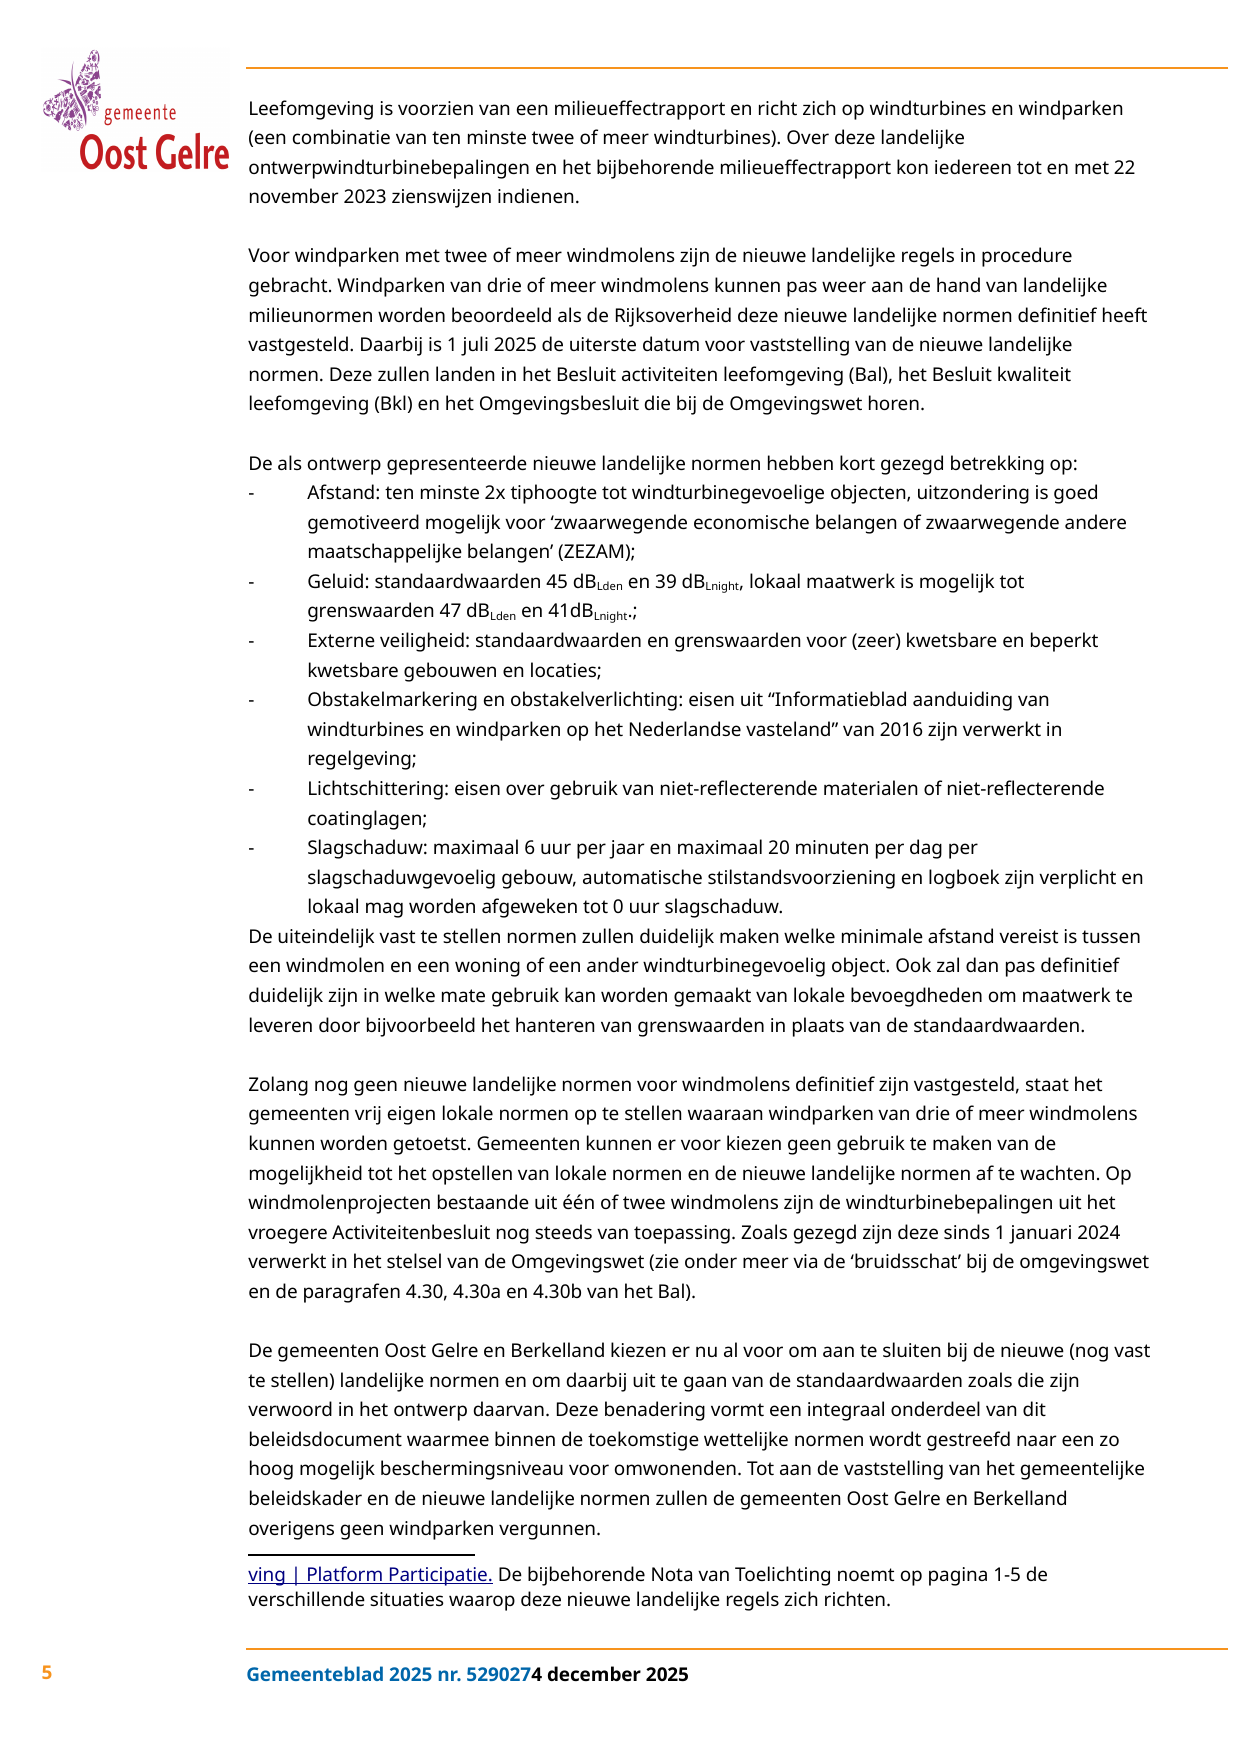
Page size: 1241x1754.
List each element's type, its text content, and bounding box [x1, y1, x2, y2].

list Obstakelmarkering en obstakelverlichting: eisen uit “Informatieblad aanduiding van windturbines en windparken op het Nederlandse vasteland” van 2016 zijn verwerkt in regelgeving; [248, 686, 1152, 771]
list Slagschaduw: maximaal 6 uur per jaar en maximaal 20 minuten per dag per slagschaduwgevoelig gebouw, automatische stilstandsvoorziening en logboek zijn verplicht en lokaal mag worden afgeweken tot 0 uur slagschaduw. [248, 834, 1152, 919]
list Geluid: standaardwaarden 45 dBLden en 39 dBLnight, lokaal maatwerk is mogelijk tot grenswaarden 47 dBLden en 41dBLnight.; [248, 568, 1152, 623]
list Afstand: ten minste 2x tiphoogte tot windturbinegevoelige objecten, uitzondering is goed gemotiveerd mogelijk voor ‘zwaarwegende economische belangen of zwaarwegende andere maatschappelijke belangen’ (ZEZAM); [248, 479, 1152, 564]
list Externe veiligheid: standaardwaarden en grenswaarden voor (zeer) kwetsbare en beperkt kwetsbare gebouwen en locaties; [248, 627, 1152, 683]
text Voor windparken met twee of meer windmolens zijn de nieuwe landelijke regels in procedure gebracht. Windparken van drie of meer windmolens kunnen pas weer aan de hand van landelijke milieunormen worden beoordeeld als de Rijksoverheid deze nieuwe landelijke normen definitief heeft vastgesteld. Daarbij is 1 juli 2025 de uiterste datum voor vaststelling van de nieuwe landelijke normen. Deze zullen landen in het Besluit activiteiten leefomgeving (Bal), het Besluit kwaliteit leefomgeving (Bkl) en het Omgevingsbesluit die bij de Omgevingswet horen. [248, 243, 1152, 416]
text De als ontwerp gepresenteerde nieuwe landelijke normen hebben kort gezegd betrekking op: [248, 450, 1152, 476]
text Leefomgeving is voorzien van een milieueffectrapport en richt zich op windturbines en windparken (een combinatie van ten minste twee of meer windturbines). Over deze landelijke ontwerpwindturbinebepalingen en het bijbehorende milieueffectrapport kon iedereen tot en met 22 november 2023 zienswijzen indienen. [248, 95, 1152, 209]
list Lichtschittering: eisen over gebruik van niet-reflecterende materialen of niet-reflecterende coatinglagen; [248, 775, 1152, 831]
text Zolang nog geen nieuwe landelijke normen voor windmolens definitief zijn vastgesteld, staat het gemeenten vrij eigen lokale normen op te stellen waaraan windparken van drie of meer windmolens kunnen worden getoetst. Gemeenten kunnen er voor kiezen geen gebruik te maken van de mogelijkheid tot het opstellen van lokale normen en de nieuwe landelijke normen af te wachten. Op windmolenprojecten bestaande uit één of twee windmolens zijn de windturbinebepalingen uit het vroegere Activiteitenbesluit nog steeds van toepassing. Zoals gezegd zijn deze sinds 1 januari 2024 verwerkt in het stelsel van de Omgevingswet (zie onder meer via de ‘bruidsschat’ bij de omgevingswet en de paragrafen 4.30, 4.30a en 4.30b van het Bal). [248, 1071, 1152, 1304]
picture [41, 47, 231, 172]
text ving | Platform Participatie. De bijbehorende Nota van Toelichting noemt op pagina 1-5 de verschillende situaties waarop deze nieuwe landelijke regels zich richten. [248, 1561, 1152, 1612]
text De uiteindelijk vast te stellen normen zullen duidelijk maken welke minimale afstand vereist is tussen een windmolen en een woning of een ander windturbinegevoelig object. Ook zal dan pas definitief duidelijk zijn in welke mate gebruik kan worden gemaakt van lokale bevoegdheden om maatwerk te leveren door bijvoorbeeld het hanteren van grenswaarden in plaats van de standaardwaarden. [248, 923, 1152, 1038]
text De gemeenten Oost Gelre en Berkelland kiezen er nu al voor om aan te sluiten bij de nieuwe (nog vast te stellen) landelijke normen en om daarbij uit te gaan van de standaardwaarden zoals die zijn verwoord in het ontwerp daarvan. Deze benadering vormt een integraal onderdeel van dit beleidsdocument waarmee binnen de toekomstige wettelijke normen wordt gestreefd naar een zo hoog mogelijk beschermingsniveau voor omwonenden. Tot aan de vaststelling van het gemeentelijke beleidskader en de nieuwe landelijke normen zullen de gemeenten Oost Gelre en Berkelland overigens geen windparken vergunnen. [248, 1337, 1152, 1541]
